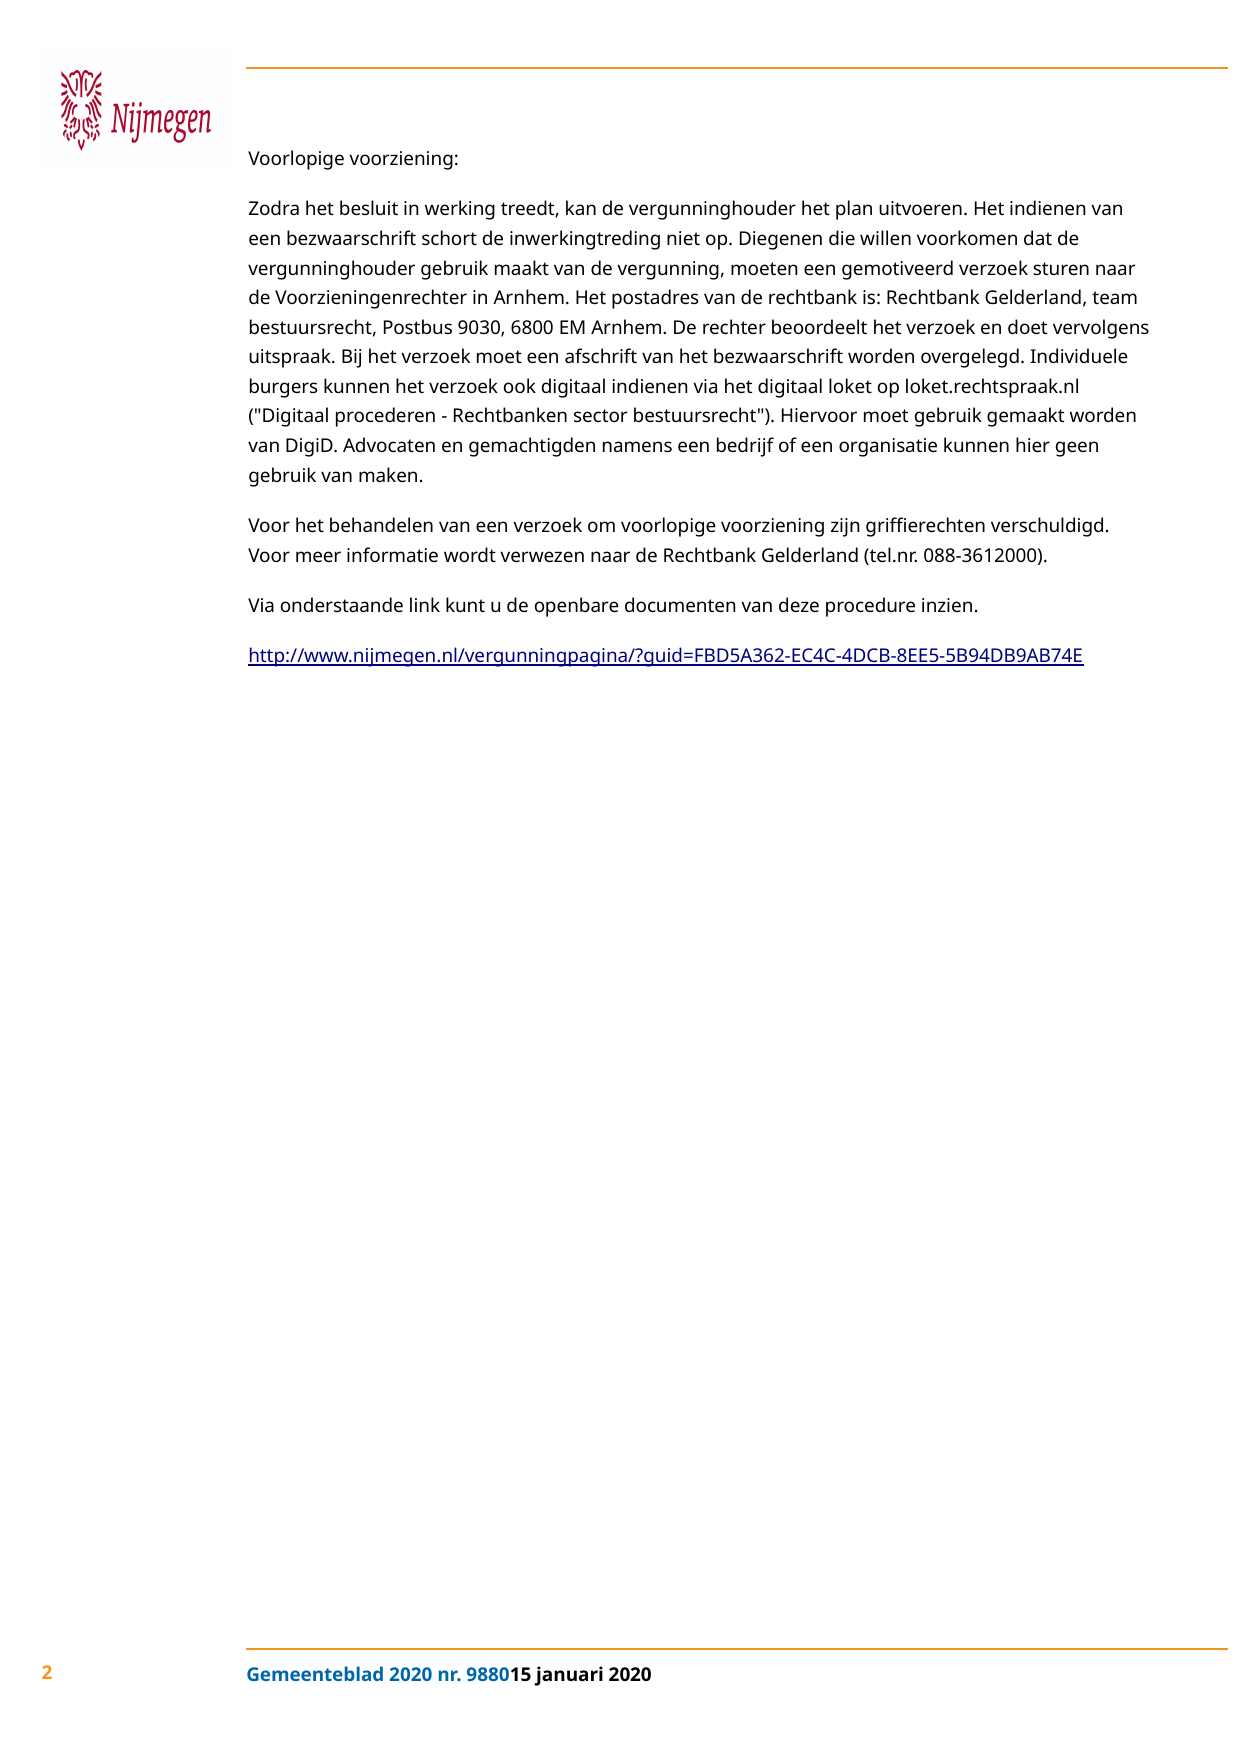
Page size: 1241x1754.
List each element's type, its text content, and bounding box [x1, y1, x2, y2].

text Voor het behandelen van een verzoek om voorlopige voorziening zijn griffierechten verschuldigd. Voor meer informatie wordt verwezen naar de Rechtbank Gelderland (tel.nr. 088-3612000). [248, 512, 1152, 568]
text Voorlopige voorziening: [248, 145, 1152, 171]
text http://www.nijmegen.nl/vergunningpagina/?guid=FBD5A362-EC4C-4DCB-8EE5-5B94DB9AB74E [248, 643, 1152, 668]
text Via onderstaande link kunt u de openbare documenten van deze procedure inzien. [248, 592, 1152, 618]
text Zodra het besluit in werking treedt, kan de vergunninghouder het plan uitvoeren. Het indienen van een bezwaarschrift schort de inwerkingtreding niet op. Diegenen die willen voorkomen dat de vergunninghouder gebruik maakt van de vergunning, moeten een gemotiveerd verzoek sturen naar de Voorzieningenrechter in Arnhem. Het postadres van de rechtbank is: Rechtbank Gelderland, team bestuursrecht, Postbus 9030, 6800 EM Arnhem. De rechter beoordeelt het verzoek en doet vervolgens uitspraak. Bij het verzoek moet een afschrift van het bezwaarschrift worden overgelegd. Individuele burgers kunnen het verzoek ook digitaal indienen via het digitaal loket op loket.rechtspraak.nl ("Digitaal procederen - Rechtbanken sector bestuursrecht"). Hiervoor moet gebruik gemaakt worden van DigiD. Advocaten en gemachtigden namens een bedrijf of een organisatie kunnen hier geen gebruik van maken. [248, 196, 1152, 488]
picture [41, 47, 231, 172]
